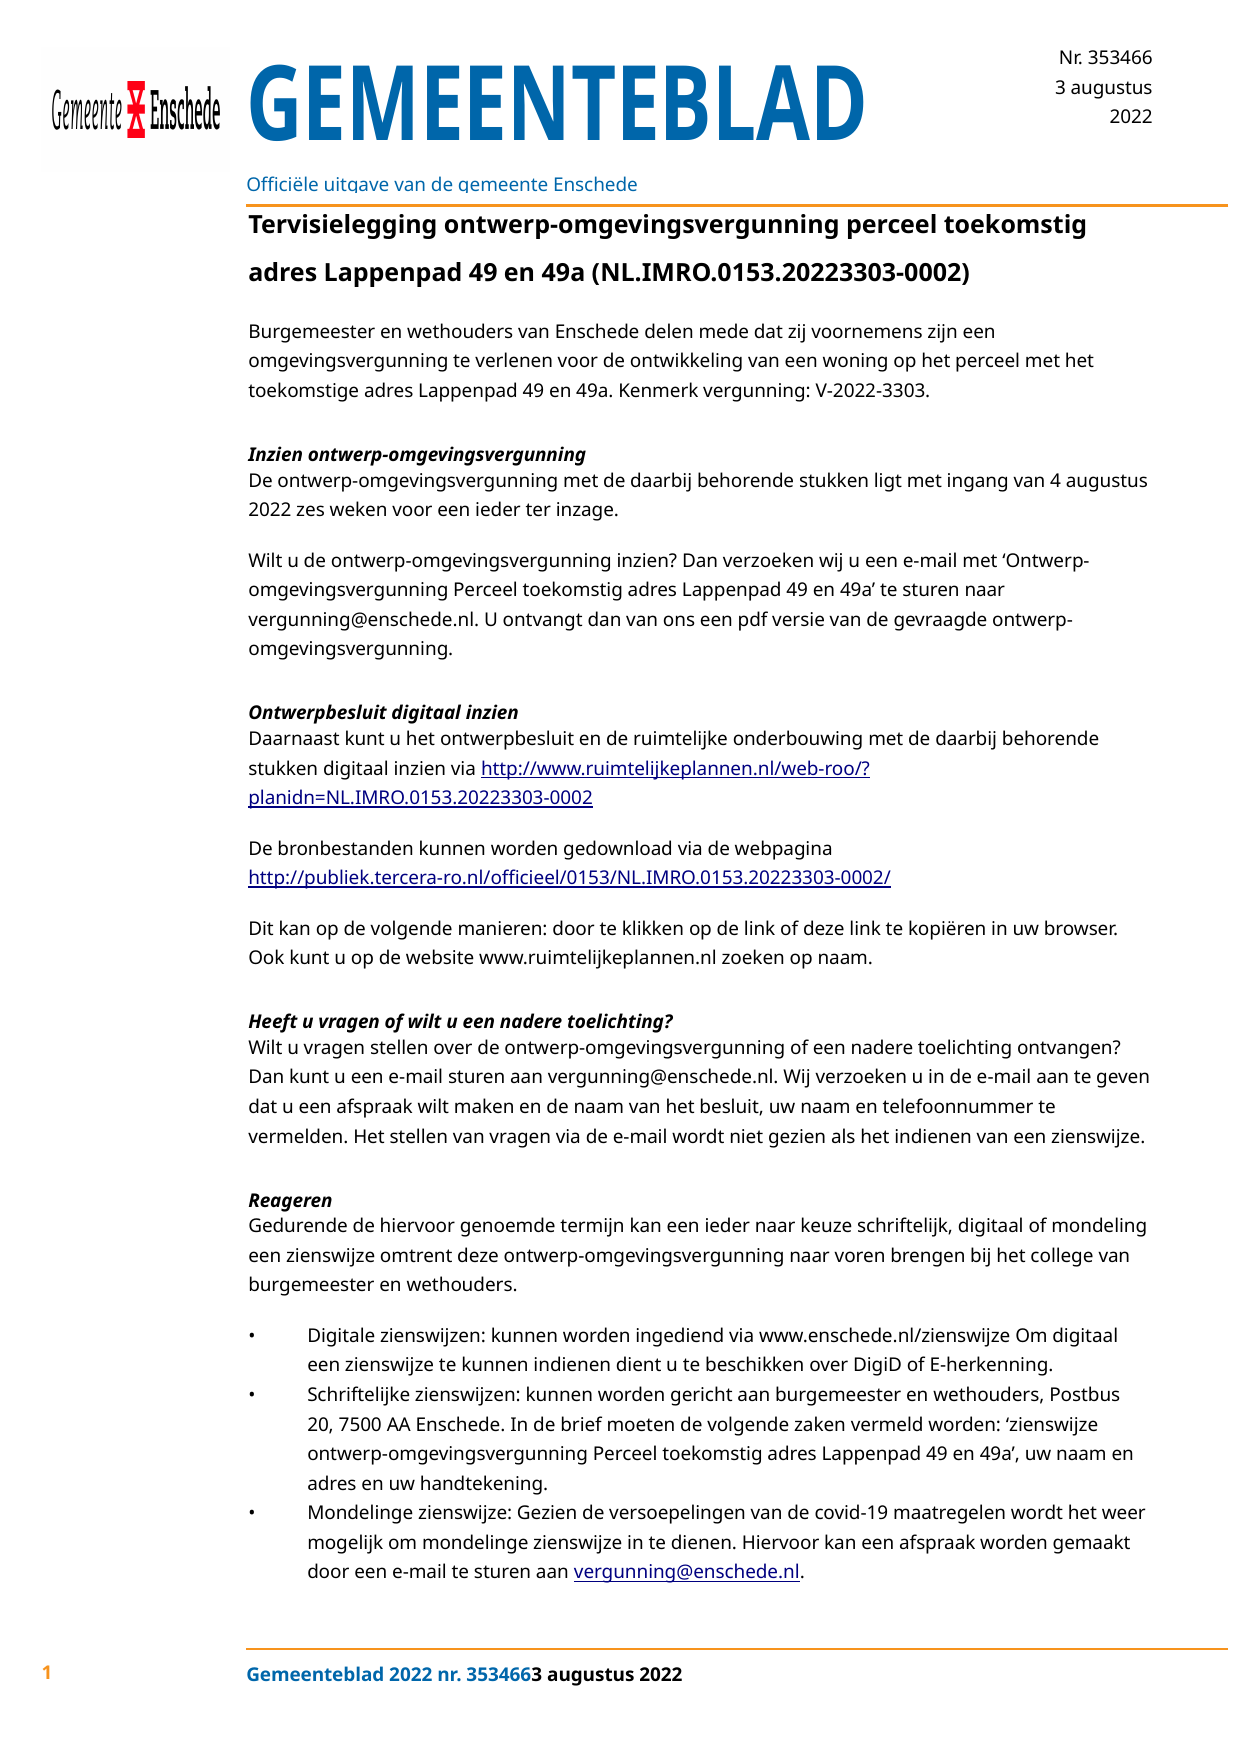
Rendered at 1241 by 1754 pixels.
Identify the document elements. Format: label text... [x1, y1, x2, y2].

text De ontwerp-omgevingsvergunning met de daarbij behorende stukken ligt met ingang van 4 augustus 2022 zes weken voor een ieder ter inzage. [248, 467, 1152, 522]
list Digitale zienswijzen: kunnen worden ingediend via www.enschede.nl/zienswijze Om digitaal een zienswijze te kunnen indienen dient u te beschikken over DigiD of E-herkenning. [248, 1322, 1152, 1377]
text Tervisielegging ontwerp-omgevingsvergunning perceel toekomstig adres Lappenpad 49 en 49a (NL.IMRO.0153.20223303-0002) [248, 207, 1152, 288]
list Schriftelijke zienswijzen: kunnen worden gericht aan burgemeester en wethouders, Postbus 20, 7500 AA Enschede. In de brief moeten de volgende zaken vermeld worden: ‘zienswijze ontwerp-omgevingsvergunning Perceel toekomstig adres Lappenpad 49 en 49a’, uw naam en adres en uw handtekening. [248, 1381, 1152, 1496]
text Inzien ontwerp-omgevingsvergunning [248, 441, 1152, 467]
text Daarnaast kunt u het ontwerpbesluit en de ruimtelijke onderbouwing met de daarbij behorende stukken digitaal inzien via http://www.ruimtelijkeplannen.nl/web-roo/?planidn=NL.IMRO.0153.20223303-0002 [248, 725, 1152, 810]
text De bronbestanden kunnen worden gedownload via de webpagina http://publiek.tercera-ro.nl/officieel/0153/NL.IMRO.0153.20223303-0002/ [248, 835, 1152, 890]
text Dit kan op de volgende manieren: door te klikken op de link of deze link te kopiëren in uw browser. Ook kunt u op de website www.ruimtelijkeplannen.nl zoeken op naam. [248, 915, 1152, 970]
text Wilt u de ontwerp-omgevingsvergunning inzien? Dan verzoeken wij u een e-mail met ‘Ontwerp-omgevingsvergunning Perceel toekomstig adres Lappenpad 49 en 49a’ te sturen naar vergunning@enschede.nl. U ontvangt dan van ons een pdf versie van de gevraagde ontwerp-omgevingsvergunning. [248, 547, 1152, 661]
text Heeft u vragen of wilt u een nadere toelichting? [248, 1008, 1152, 1034]
text Gedurende de hiervoor genoemde termijn kan een ieder naar keuze schriftelijk, digitaal of mondeling een zienswijze omtrent deze ontwerp-omgevingsvergunning naar voren brengen bij het college van burgemeester en wethouders. [248, 1212, 1152, 1297]
picture [41, 47, 231, 172]
text Ontwerpbesluit digitaal inzien [248, 699, 1152, 725]
text Burgemeester en wethouders van Enschede delen mede dat zij voornemens zijn een omgevingsvergunning te verlenen voor de ontwikkeling van een woning op het perceel met het toekomstige adres Lappenpad 49 en 49a. Kenmerk vergunning: V-2022-3303. [248, 318, 1152, 403]
text Wilt u vragen stellen over de ontwerp-omgevingsvergunning of een nadere toelichting ontvangen? Dan kunt u een e-mail sturen aan vergunning@enschede.nl. Wij verzoeken u in de e-mail aan te geven dat u een afspraak wilt maken en de naam van het besluit, uw naam en telefoonnummer te vermelden. Het stellen van vragen via de e-mail wordt niet gezien als het indienen van een zienswijze. [248, 1034, 1152, 1148]
list Mondelinge zienswijze: Gezien de versoepelingen van de covid-19 maatregelen wordt het weer mogelijk om mondelinge zienswijze in te dienen. Hiervoor kan een afspraak worden gemaakt door een e-mail te sturen aan vergunning@enschede.nl. [248, 1499, 1152, 1584]
text Reageren [248, 1187, 1152, 1212]
